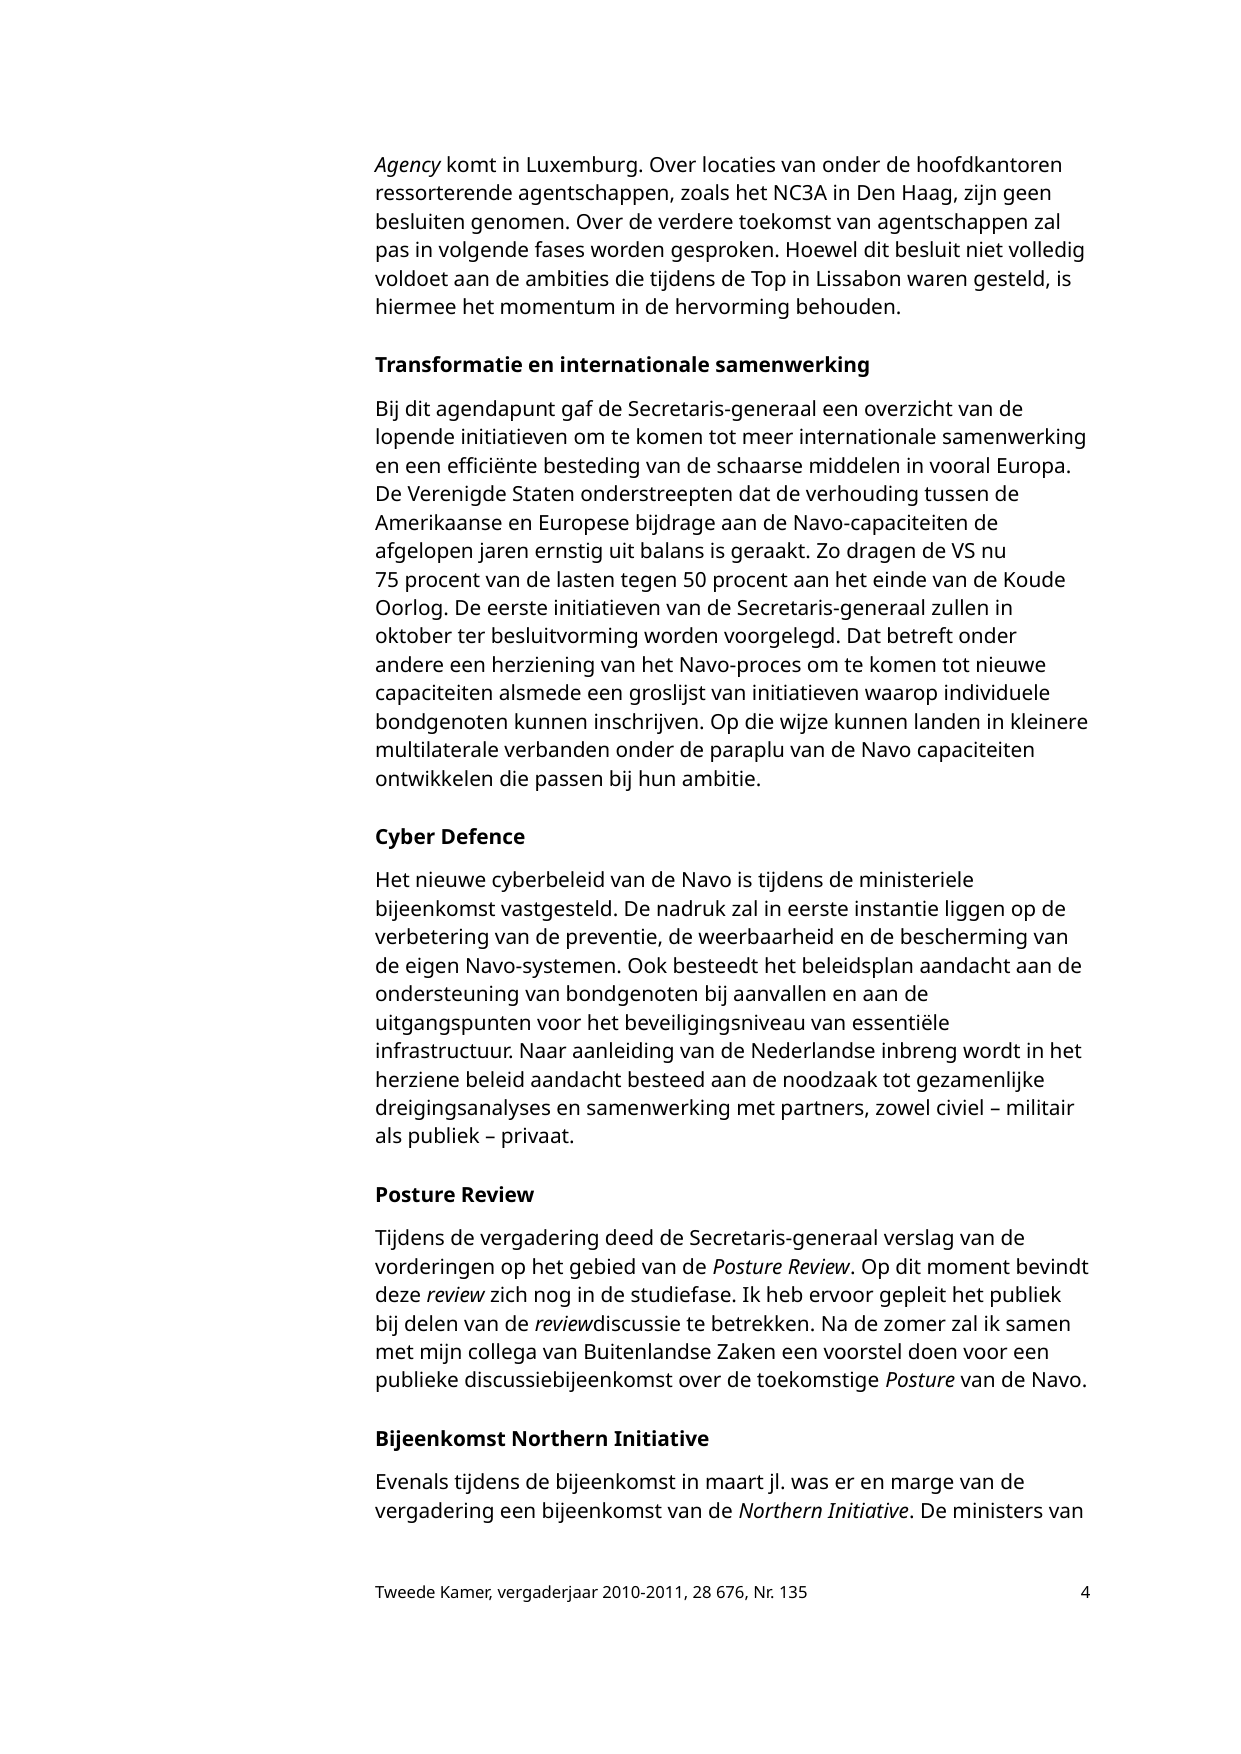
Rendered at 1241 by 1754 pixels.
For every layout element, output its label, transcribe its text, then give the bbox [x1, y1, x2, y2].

text Transformatie en internationale samenwerking [375, 351, 1090, 379]
text Bij dit agendapunt gaf de Secretaris-generaal een overzicht van de lopende initiatieven om te komen tot meer internationale samenwerking en een efficiënte besteding van de schaarse middelen in vooral Europa. De Verenigde Staten onderstreepten dat de verhouding tussen de Amerikaanse en Europese bijdrage aan de Navo-capaciteiten de afgelopen jaren ernstig uit balans is geraakt. Zo dragen de VS nu 75 procent van de lasten tegen 50 procent aan het einde van de Koude Oorlog. De eerste initiatieven van de Secretaris-generaal zullen in oktober ter besluitvorming worden voorgelegd. Dat betreft onder andere een herziening van het Navo-proces om te komen tot nieuwe capaciteiten alsmede een groslijst van initiatieven waarop individuele bondgenoten kunnen inschrijven. Op die wijze kunnen landen in kleinere multilaterale verbanden onder de paraplu van de Navo capaciteiten ontwikkelen die passen bij hun ambitie. [375, 394, 1090, 792]
text Agency komt in Luxemburg. Over locaties van onder de hoofdkantoren ressorterende agentschappen, zoals het NC3A in Den Haag, zijn geen besluiten genomen. Over de verdere toekomst van agentschappen zal pas in volgende fases worden gesproken. Hoewel dit besluit niet volledig voldoet aan de ambities die tijdens de Top in Lissabon waren gesteld, is hiermee het momentum in de hervorming behouden. [375, 150, 1090, 321]
text Bijeenkomst Northern Initiative [375, 1424, 1090, 1452]
text Cyber Defence [375, 822, 1090, 851]
text Posture Review [375, 1180, 1090, 1208]
text Evenals tijdens de bijeenkomst in maart jl. was er en marge van de vergadering een bijeenkomst van de Northern Initiative. De ministers van [375, 1467, 1090, 1524]
text Tijdens de vergadering deed de Secretaris-generaal verslag van de vorderingen op het gebied van de Posture Review. Op dit moment bevindt deze review zich nog in de studiefase. Ik heb ervoor gepleit het publiek bij delen van de reviewdiscussie te betrekken. Na de zomer zal ik samen met mijn collega van Buitenlandse Zaken een voorstel doen voor een publieke discussiebijeenkomst over de toekomstige Posture van de Navo. [375, 1223, 1090, 1394]
text Het nieuwe cyberbeleid van de Navo is tijdens de ministeriele bijeenkomst vastgesteld. De nadruk zal in eerste instantie liggen op de verbetering van de preventie, de weerbaarheid en de bescherming van de eigen Navo-systemen. Ook besteedt het beleidsplan aandacht aan de ondersteuning van bondgenoten bij aanvallen en aan de uitgangspunten voor het beveiligingsniveau van essentiële infrastructuur. Naar aanleiding van de Nederlandse inbreng wordt in het herziene beleid aandacht besteed aan de noodzaak tot gezamenlijke dreigingsanalyses en samenwerking met partners, zowel civiel – militair als publiek – privaat. [375, 866, 1090, 1150]
